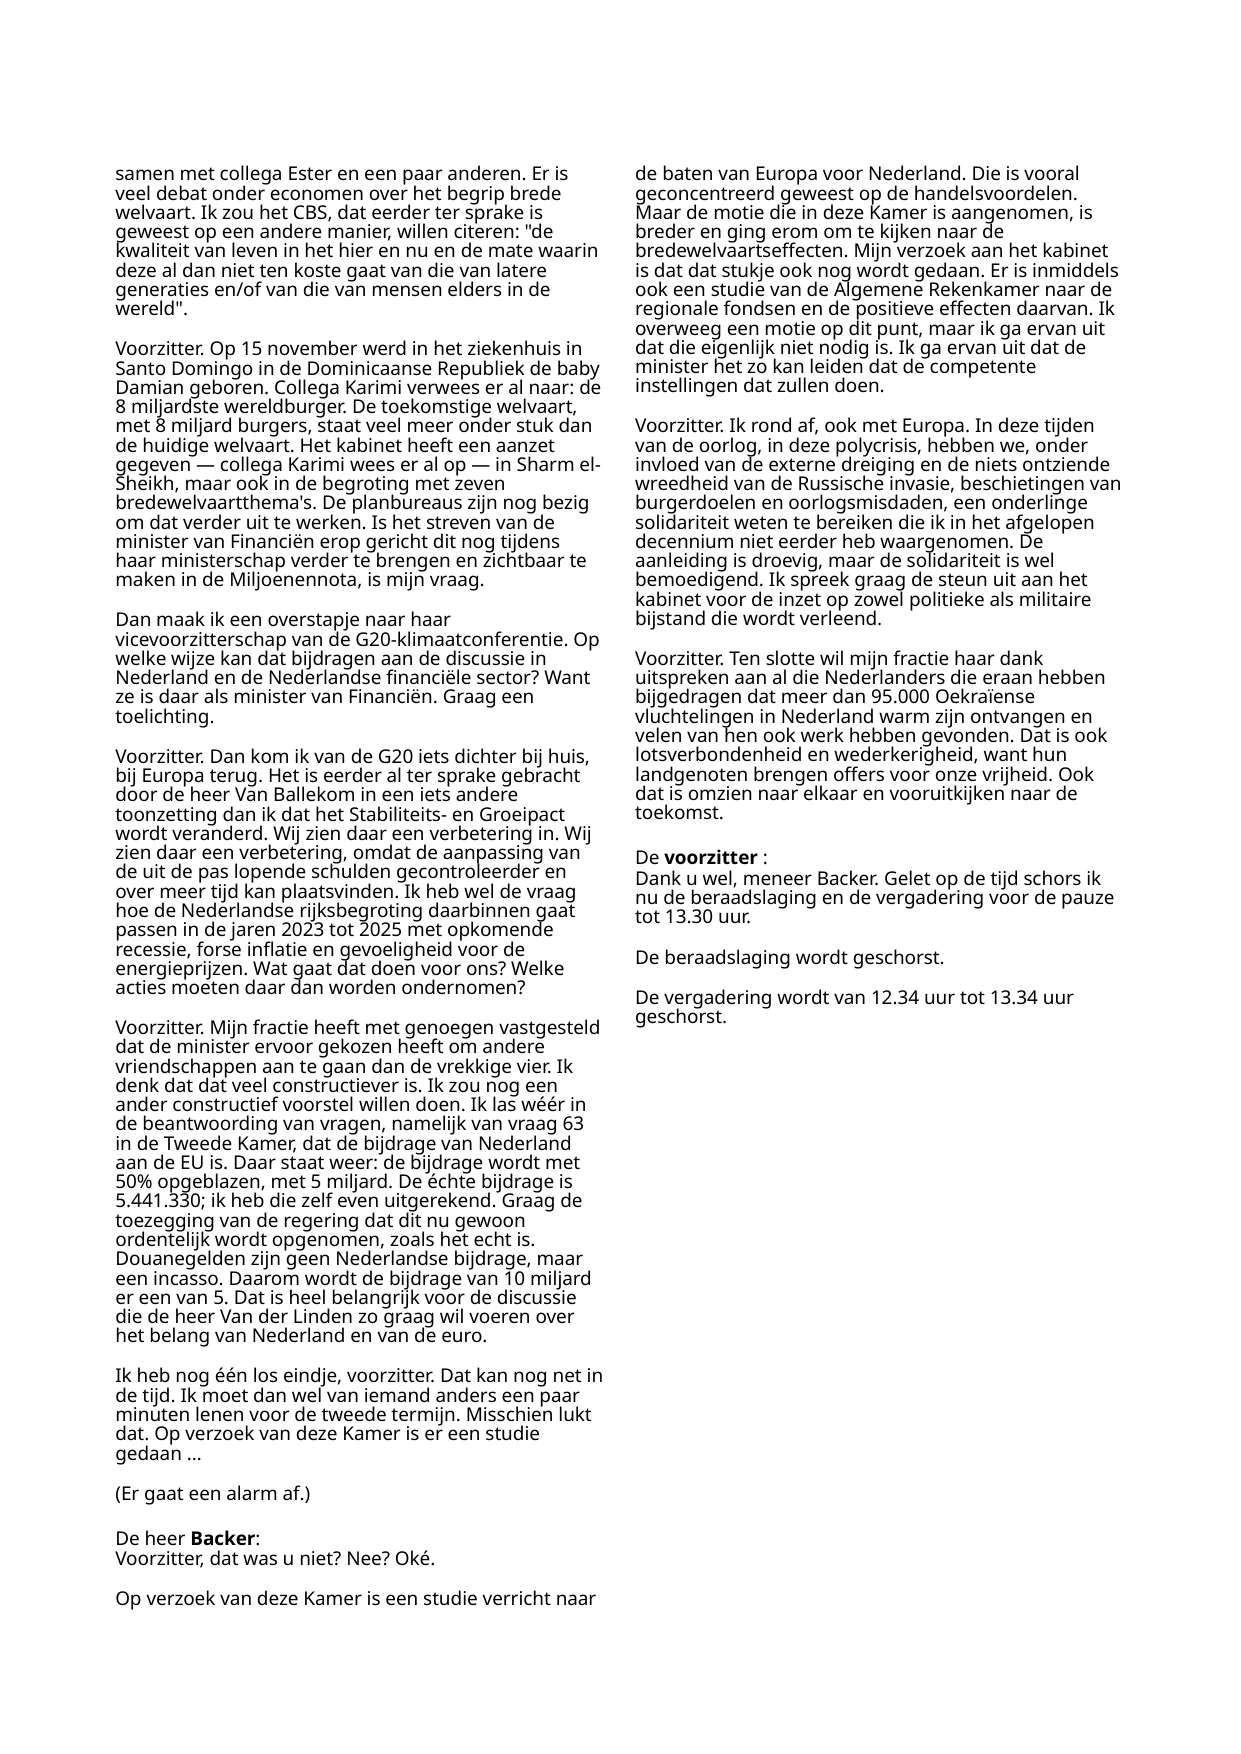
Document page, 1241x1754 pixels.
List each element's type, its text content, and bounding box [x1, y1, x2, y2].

text Voorzitter, dat was u niet? Nee? Oké. [115, 1550, 605, 1570]
text samen met collega Ester en een paar anderen. Er is veel debat onder economen over het begrip brede welvaart. Ik zou het CBS, dat eerder ter sprake is geweest op een andere manier, willen citeren: "de kwaliteit van leven in het hier en nu en de mate waarin deze al dan niet ten koste gaat van die van latere generaties en/of van die van mensen elders in de wereld". [115, 165, 605, 319]
text Voorzitter. Op 15 november werd in het ziekenhuis in Santo Domingo in de Dominicaanse Republiek de baby Damian geboren. Collega Karimi verwees er al naar: de 8 miljardste wereldburger. De toekomstige welvaart, met 8 miljard burgers, staat veel meer onder stuk dan de huidige welvaart. Het kabinet heeft een aanzet gegeven — collega Karimi wees er al op — in Sharm el-Sheikh, maar ook in de begroting met zeven bredewelvaartthema's. De planbureaus zijn nog bezig om dat verder uit te werken. Is het streven van de minister van Financiën erop gericht dit nog tijdens haar ministerschap verder te brengen en zichtbaar te maken in de Miljoenennota, is mijn vraag. [115, 340, 605, 591]
text de baten van Europa voor Nederland. Die is vooral geconcentreerd geweest op de handelsvoordelen. Maar de motie die in deze Kamer is aangenomen, is breder en ging erom om te kijken naar de bredewelvaartseffecten. Mijn verzoek aan het kabinet is dat dat stukje ook nog wordt gedaan. Er is inmiddels ook een studie van de Algemene Rekenkamer naar de regionale fondsen en de positieve effecten daarvan. Ik overweeg een motie op dit punt, maar ik ga ervan uit dat die eigenlijk niet nodig is. Ik ga ervan uit dat de minister het zo kan leiden dat de competente instellingen dat zullen doen. [635, 165, 1125, 397]
text (Er gaat een alarm af.) [115, 1484, 605, 1504]
text De vergadering wordt van 12.34 uur tot 13.34 uur geschorst. [635, 989, 1125, 1027]
text Voorzitter. Ten slotte wil mijn fractie haar dank uitspreken aan al die Nederlanders die eraan hebben bijgedragen dat meer dan 95.000 Oekraïense vluchtelingen in Nederland warm zijn ontvangen en velen van hen ook werk hebben gevonden. Dat is ook lotsverbondenheid en wederkerigheid, want hun landgenoten brengen offers voor onze vrijheid. Ook dat is omzien naar elkaar en vooruitkijken naar de toekomst. [635, 650, 1125, 823]
text Voorzitter. Ik rond af, ook met Europa. In deze tijden van de oorlog, in deze polycrisis, hebben we, onder invloed van de externe dreiging en de niets ontziende wreedheid van de Russische invasie, beschietingen van burgerdoelen en oorlogsmisdaden, een onderlinge solidariteit weten te bereiken die ik in het afgelopen decennium niet eerder heb waargenomen. De aanleiding is droevig, maar de solidariteit is wel bemoedigend. Ik spreek graag de steun uit aan het kabinet voor de inzet op zowel politieke als militaire bijstand die wordt verleend. [635, 417, 1125, 629]
text Voorzitter. Dan kom ik van de G20 iets dichter bij huis, bij Europa terug. Het is eerder al ter sprake gebracht door de heer Van Ballekom in een iets andere toonzetting dan ik dat het Stabiliteits- en Groeipact wordt veranderd. Wij zien daar een verbetering in. Wij zien daar een verbetering, omdat de aanpassing van de uit de pas lopende schulden gecontroleerder en over meer tijd kan plaatsvinden. Ik heb wel de vraag hoe de Nederlandse rijksbegroting daarbinnen gaat passen in de jaren 2023 tot 2025 met opkomende recessie, forse inflatie en gevoeligheid voor de energieprijzen. Wat gaat dat doen voor ons? Welke acties moeten daar dan worden ondernomen? [115, 748, 605, 998]
text Ik heb nog één los eindje, voorzitter. Dat kan nog net in de tijd. Ik moet dan wel van iemand anders een paar minuten lenen voor de tweede termijn. Misschien lukt dat. Op verzoek van deze Kamer is er een studie gedaan … [115, 1367, 605, 1464]
text Dank u wel, meneer Backer. Gelet op de tijd schors ik nu de beraadslaging en de vergadering voor de pauze tot 13.30 uur. [635, 870, 1125, 928]
text Dan maak ik een overstapje naar haar vicevoorzitterschap van de G20-klimaatconferentie. Op welke wijze kan dat bijdragen aan de discussie in Nederland en de Nederlandse financiële sector? Want ze is daar als minister van Financiën. Graag een toelichting. [115, 611, 605, 727]
text De heer Backer: [115, 1525, 605, 1550]
text Op verzoek van deze Kamer is een studie verricht naar [115, 1590, 605, 1610]
text De voorzitter : [635, 844, 1125, 870]
text De beraadslaging wordt geschorst. [635, 949, 1125, 968]
text Voorzitter. Mijn fractie heeft met genoegen vastgesteld dat de minister ervoor gekozen heeft om andere vriendschappen aan te gaan dan de vrekkige vier. Ik denk dat dat veel constructiever is. Ik zou nog een ander constructief voorstel willen doen. Ik las wéér in de beantwoording van vragen, namelijk van vraag 63 in de Tweede Kamer, dat de bijdrage van Nederland aan de EU is. Daar staat weer: de bijdrage wordt met 50% opgeblazen, met 5 miljard. De échte bijdrage is 5.441.330; ik heb die zelf even uitgerekend. Graag de toezegging van de regering dat dit nu gewoon ordentelijk wordt opgenomen, zoals het echt is. Douanegelden zijn geen Nederlandse bijdrage, maar een incasso. Daarom wordt de bijdrage van 10 miljard er een van 5. Dat is heel belangrijk voor de discussie die de heer Van der Linden zo graag wil voeren over het belang van Nederland en van de euro. [115, 1019, 605, 1347]
